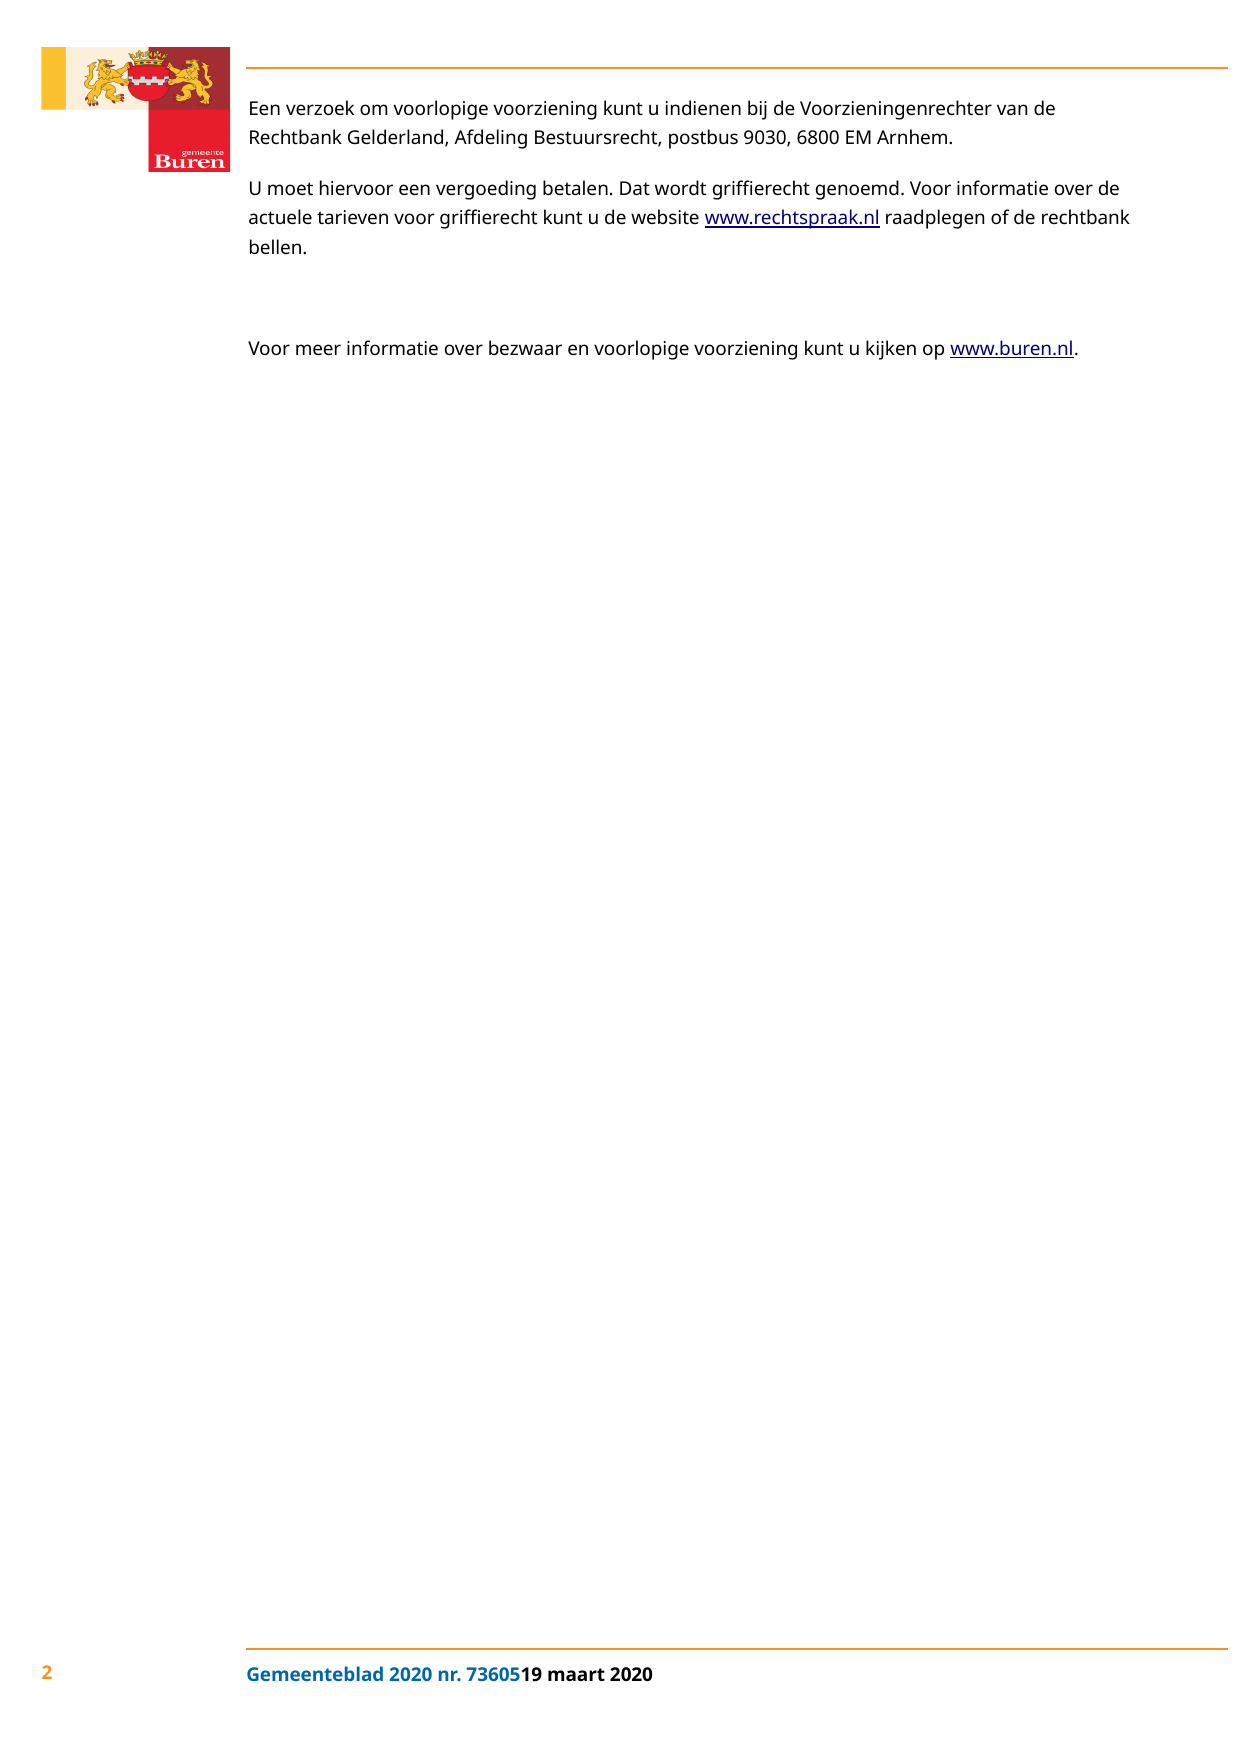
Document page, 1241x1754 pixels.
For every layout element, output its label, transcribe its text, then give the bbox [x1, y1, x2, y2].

text Een verzoek om voorlopige voorziening kunt u indienen bij de Voorzieningenrechter van de Rechtbank Gelderland, Afdeling Bestuursrecht, postbus 9030, 6800 EM Arnhem. [248, 95, 1152, 150]
text U moet hiervoor een vergoeding betalen. Dat wordt griffierecht genoemd. Voor informatie over de actuele tarieven voor griffierecht kunt u de website www.rechtspraak.nl raadplegen of de rechtbank bellen. [248, 175, 1152, 260]
picture [41, 47, 231, 172]
text Voor meer informatie over bezwaar en voorlopige voorziening kunt u kijken op www.buren.nl. [248, 335, 1152, 361]
